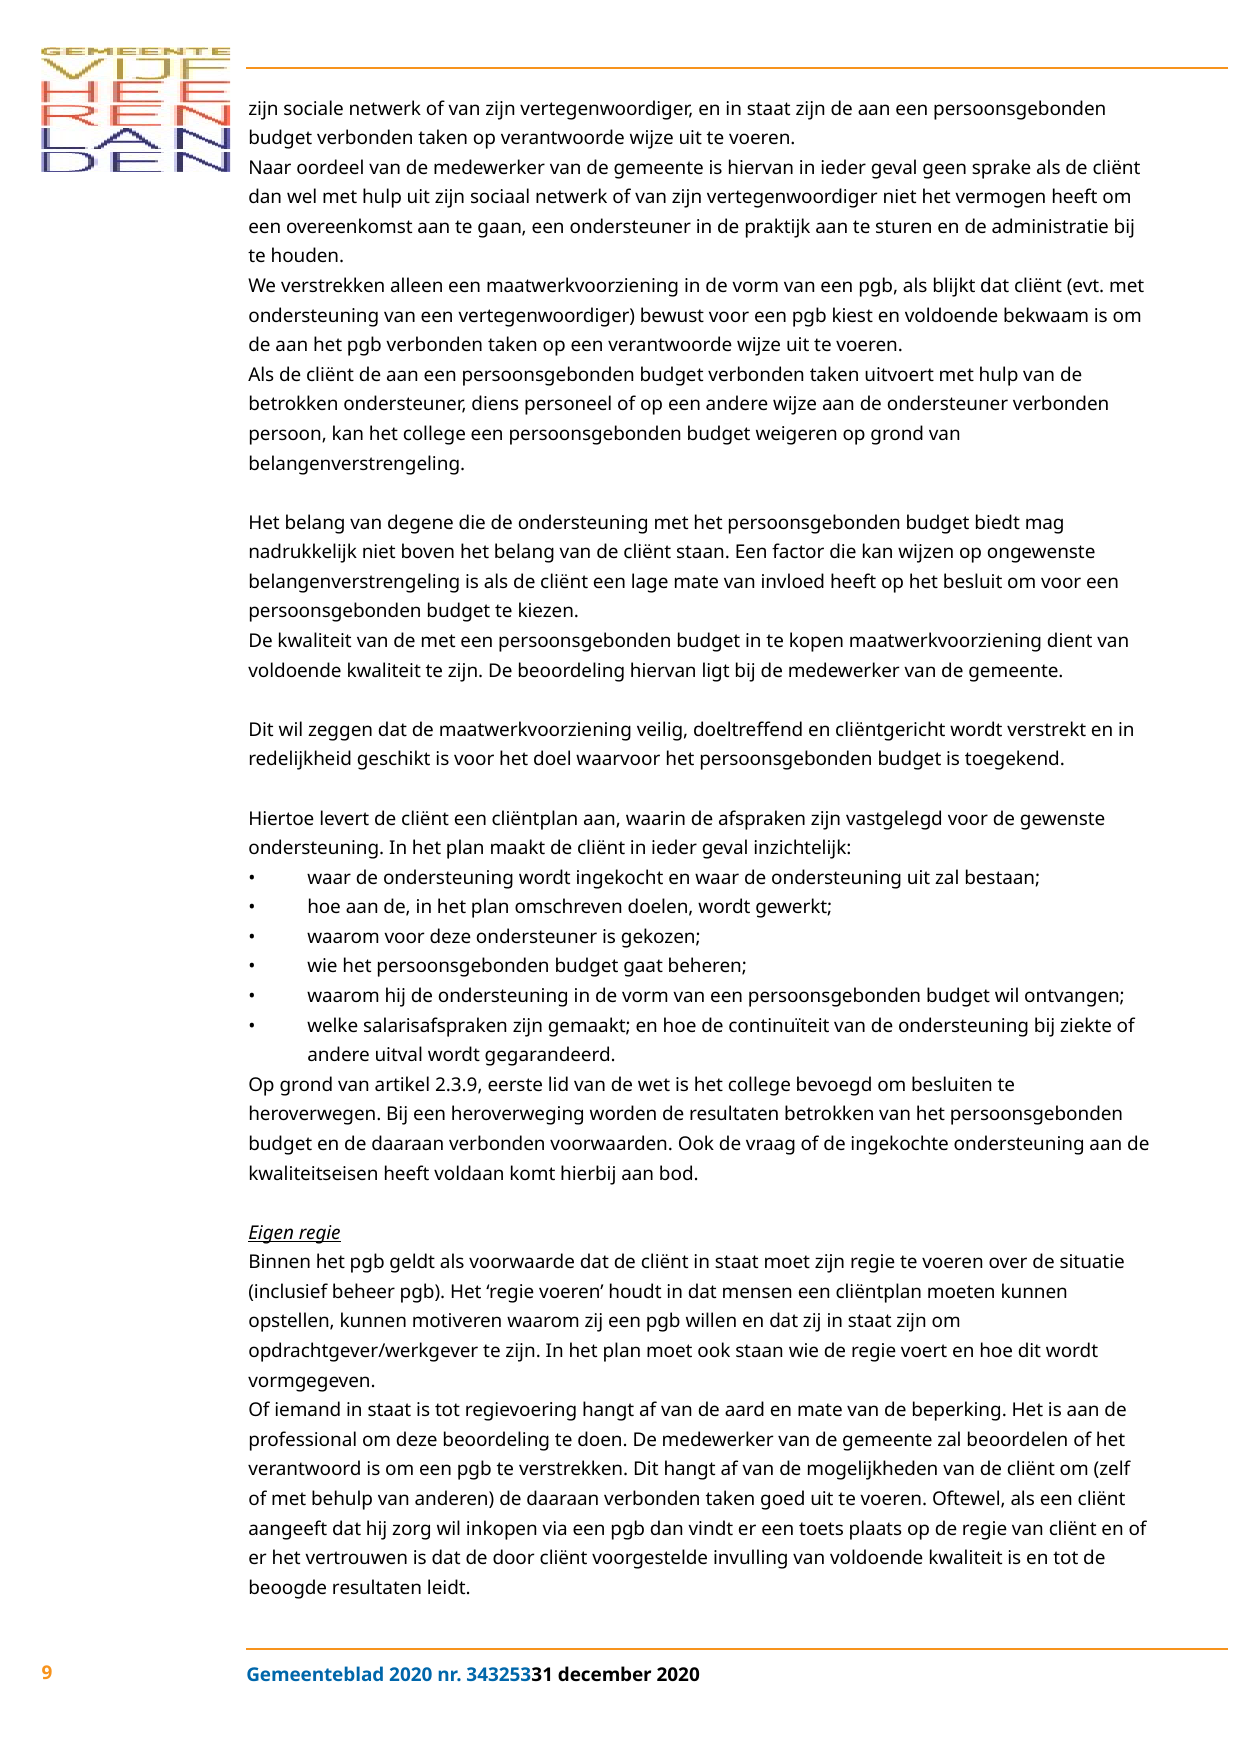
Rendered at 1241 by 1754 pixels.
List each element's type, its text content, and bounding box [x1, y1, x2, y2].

text Eigen regie [248, 1219, 1152, 1245]
text We verstrekken alleen een maatwerkvoorziening in de vorm van een pgb, als blijkt dat cliënt (evt. met ondersteuning van een vertegenwoordiger) bewust voor een pgb kiest en voldoende bekwaam is om de aan het pgb verbonden taken op een verantwoorde wijze uit te voeren. [248, 272, 1152, 357]
list waar de ondersteuning wordt ingekocht en waar de ondersteuning uit zal bestaan; [248, 864, 1152, 890]
list welke salarisafspraken zijn gemaakt; en hoe de continuïteit van de ondersteuning bij ziekte of andere uitval wordt gegarandeerd. [248, 1012, 1152, 1067]
text Het belang van degene die de ondersteuning met het persoonsgebonden budget biedt mag nadrukkelijk niet boven het belang van de cliënt staan. Een factor die kan wijzen op ongewenste belangenverstrengeling is als de cliënt een lage mate van invloed heeft op het besluit om voor een persoonsgebonden budget te kiezen. [248, 509, 1152, 623]
list waarom voor deze ondersteuner is gekozen; [248, 923, 1152, 949]
text Binnen het pgb geldt als voorwaarde dat de cliënt in staat moet zijn regie te voeren over de situatie (inclusief beheer pgb). Het ‘regie voeren’ houdt in dat mensen een cliëntplan moeten kunnen opstellen, kunnen motiveren waarom zij een pgb willen en dat zij in staat zijn om opdrachtgever/werkgever te zijn. In het plan moet ook staan wie de regie voert en hoe dit wordt vormgegeven. [248, 1248, 1152, 1393]
text Of iemand in staat is tot regievoering hangt af van de aard en mate van de beperking. Het is aan de professional om deze beoordeling te doen. De medewerker van de gemeente zal beoordelen of het verantwoord is om een pgb te verstrekken. Dit hangt af van de mogelijkheden van de cliënt om (zelf of met behulp van anderen) de daaraan verbonden taken goed uit te voeren. Oftewel, als een cliënt aangeeft dat hij zorg wil inkopen via een pgb dan vindt er een toets plaats op de regie van cliënt en of er het vertrouwen is dat de door cliënt voorgestelde invulling van voldoende kwaliteit is en tot de beoogde resultaten leidt. [248, 1396, 1152, 1600]
text Op grond van artikel 2.3.9, eerste lid van de wet is het college bevoegd om besluiten te heroverwegen. Bij een heroverweging worden de resultaten betrokken van het persoonsgebonden budget en de daaraan verbonden voorwaarden. Ook de vraag of de ingekochte ondersteuning aan de kwaliteitseisen heeft voldaan komt hierbij aan bod. [248, 1071, 1152, 1186]
text zijn sociale netwerk of van zijn vertegenwoordiger, en in staat zijn de aan een persoonsgebonden budget verbonden taken op verantwoorde wijze uit te voeren. [248, 95, 1152, 150]
list hoe aan de, in het plan omschreven doelen, wordt gewerkt; [248, 893, 1152, 919]
list wie het persoonsgebonden budget gaat beheren; [248, 953, 1152, 978]
text Dit wil zeggen dat de maatwerkvoorziening veilig, doeltreffend en cliëntgericht wordt verstrekt en in redelijkheid geschikt is voor het doel waarvoor het persoonsgebonden budget is toegekend. [248, 716, 1152, 771]
text De kwaliteit van de met een persoonsgebonden budget in te kopen maatwerkvoorziening dient van voldoende kwaliteit te zijn. De beoordeling hiervan ligt bij de medewerker van de gemeente. [248, 627, 1152, 683]
text Naar oordeel van de medewerker van de gemeente is hiervan in ieder geval geen sprake als de cliënt dan wel met hulp uit zijn sociaal netwerk of van zijn vertegenwoordiger niet het vermogen heeft om een overeenkomst aan te gaan, een ondersteuner in de praktijk aan te sturen en de administratie bij te houden. [248, 154, 1152, 268]
text Hiertoe levert de cliënt een cliëntplan aan, waarin de afspraken zijn vastgelegd voor de gewenste ondersteuning. In het plan maakt de cliënt in ieder geval inzichtelijk: [248, 805, 1152, 860]
picture [41, 47, 231, 172]
text Als de cliënt de aan een persoonsgebonden budget verbonden taken uitvoert met hulp van de betrokken ondersteuner, diens personeel of op een andere wijze aan de ondersteuner verbonden persoon, kan het college een persoonsgebonden budget weigeren op grond van belangenverstrengeling. [248, 361, 1152, 476]
list waarom hij de ondersteuning in de vorm van een persoonsgebonden budget wil ontvangen; [248, 982, 1152, 1008]
